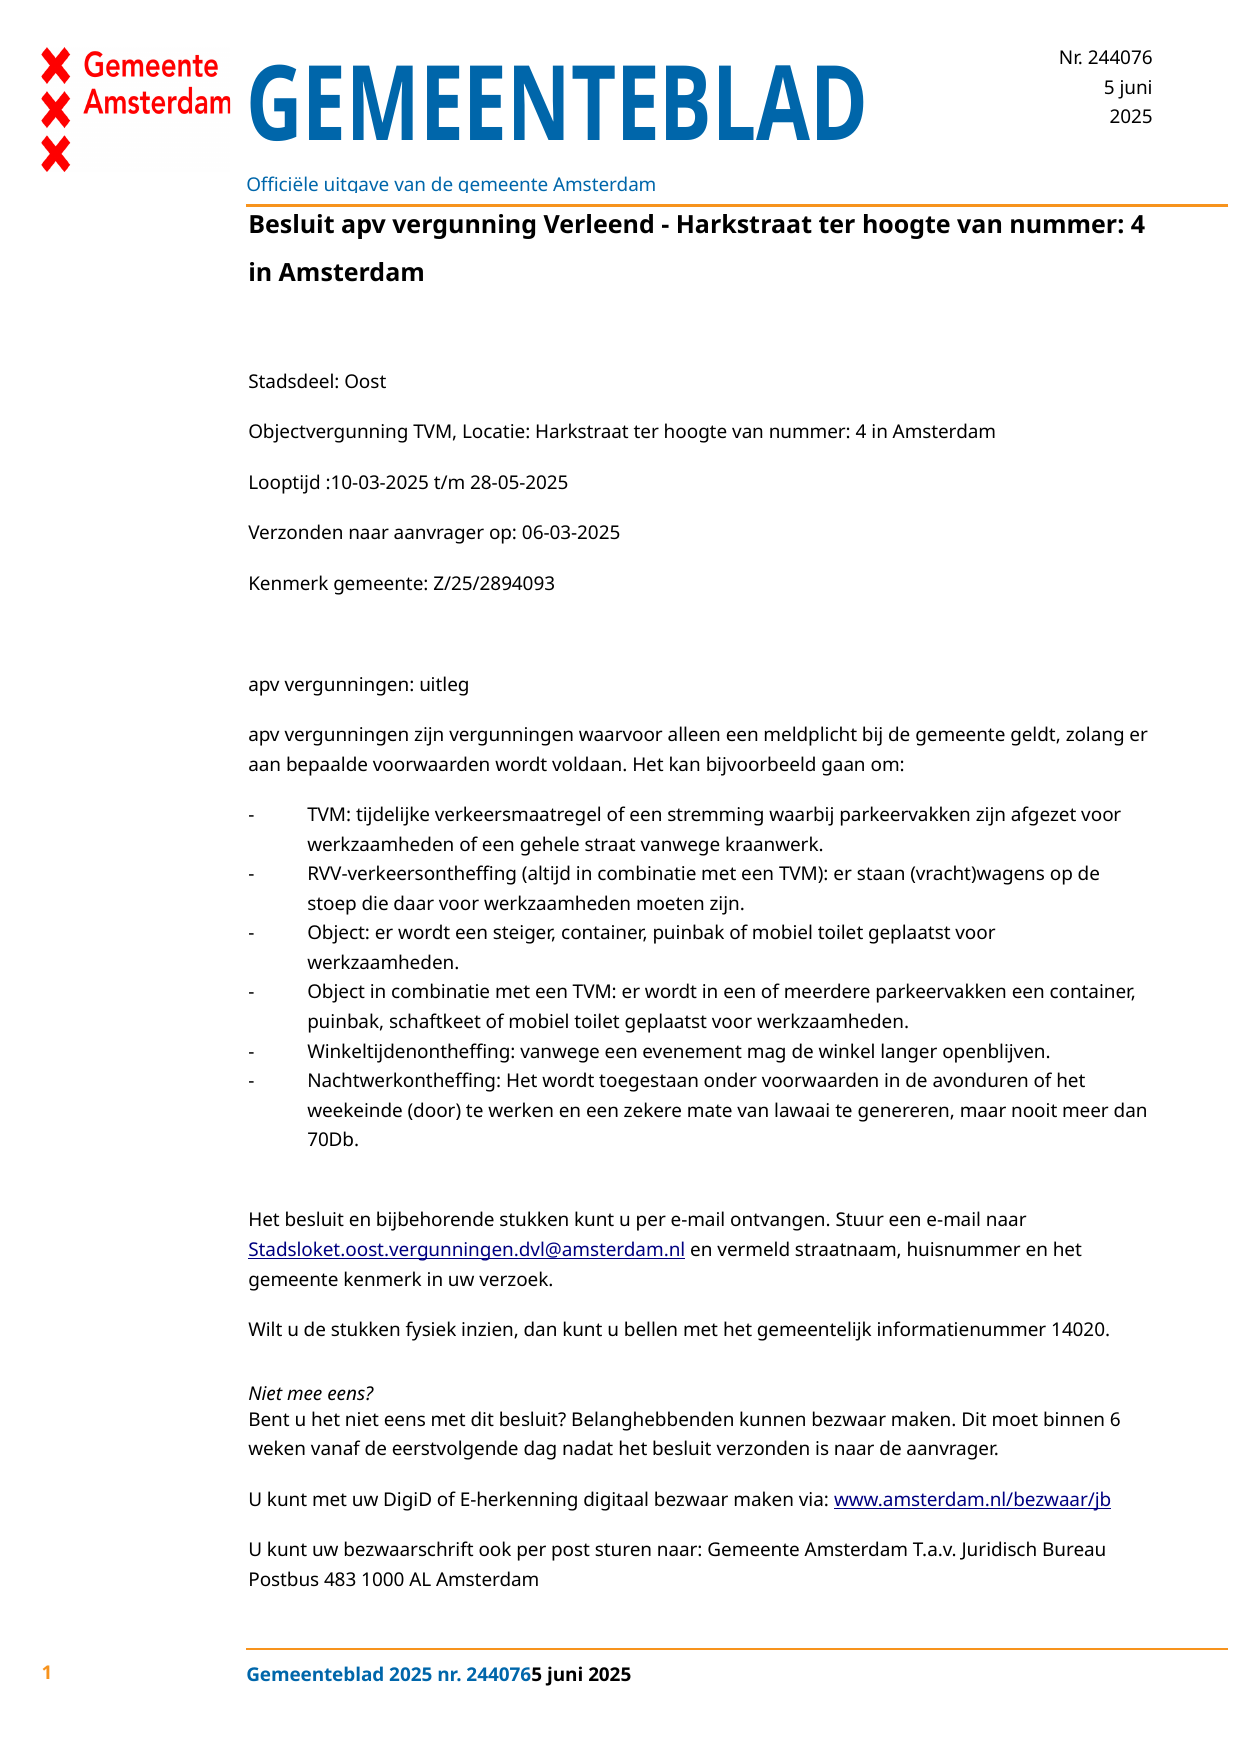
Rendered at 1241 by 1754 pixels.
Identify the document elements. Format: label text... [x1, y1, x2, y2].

list TVM: tijdelijke verkeersmaatregel of een stremming waarbij parkeervakken zijn afgezet voor werkzaamheden of een gehele straat vanwege kraanwerk. [248, 801, 1152, 857]
text apv vergunningen zijn vergunningen waarvoor alleen een meldplicht bij de gemeente geldt, zolang er aan bepaalde voorwaarden wordt voldaan. Het kan bijvoorbeeld gaan om: [248, 721, 1152, 777]
picture [41, 47, 231, 172]
list Nachtwerkontheffing: Het wordt toegestaan onder voorwaarden in de avonduren of het weekeinde (door) te werken en een zekere mate van lawaai te genereren, maar nooit meer dan 70Db. [248, 1067, 1152, 1152]
list Object: er wordt een steiger, container, puinbak of mobiel toilet geplaatst voor werkzaamheden. [248, 919, 1152, 975]
text apv vergunningen: uitleg [248, 671, 1152, 697]
text Kenmerk gemeente: Z/25/2894093 [248, 570, 1152, 596]
text U kunt uw bezwaarschrift ook per post sturen naar: Gemeente Amsterdam T.a.v. Juridisch Bureau Postbus 483 1000 AL Amsterdam [248, 1536, 1152, 1592]
text Besluit apv vergunning Verleend - Harkstraat ter hoogte van nummer: 4 in Amsterdam [248, 207, 1152, 288]
list Winkeltijdenontheffing: vanwege een evenement mag de winkel langer openblijven. [248, 1038, 1152, 1064]
text Bent u het niet eens met dit besluit? Belanghebbenden kunnen bezwaar maken. Dit moet binnen 6 weken vanaf de eerstvolgende dag nadat het besluit verzonden is naar de aanvrager. [248, 1406, 1152, 1461]
text Verzonden naar aanvrager op: 06-03-2025 [248, 519, 1152, 545]
text Wilt u de stukken fysiek inzien, dan kunt u bellen met het gemeentelijk informatienummer 14020. [248, 1316, 1152, 1342]
text Het besluit en bijbehorende stukken kunt u per e-mail ontvangen. Stuur een e-mail naar Stadsloket.oost.vergunningen.dvl@amsterdam.nl en vermeld straatnaam, huisnummer en het gemeente kenmerk in uw verzoek. [248, 1207, 1152, 1292]
list RVV-verkeersontheffing (altijd in combinatie met een TVM): er staan (vracht)wagens op de stoep die daar voor werkzaamheden moeten zijn. [248, 860, 1152, 916]
text U kunt met uw DigiD of E-herkenning digitaal bezwaar maken via: www.amsterdam.nl/bezwaar/jb [248, 1486, 1152, 1512]
text Stadsdeel: Oost [248, 368, 1152, 394]
list Object in combinatie met een TVM: er wordt in een of meerdere parkeervakken een container, puinbak, schaftkeet of mobiel toilet geplaatst voor werkzaamheden. [248, 979, 1152, 1034]
text Objectvergunning TVM, Locatie: Harkstraat ter hoogte van nummer: 4 in Amsterdam [248, 419, 1152, 444]
text Looptijd :10-03-2025 t/m 28-05-2025 [248, 469, 1152, 495]
text Niet mee eens? [248, 1380, 1152, 1406]
